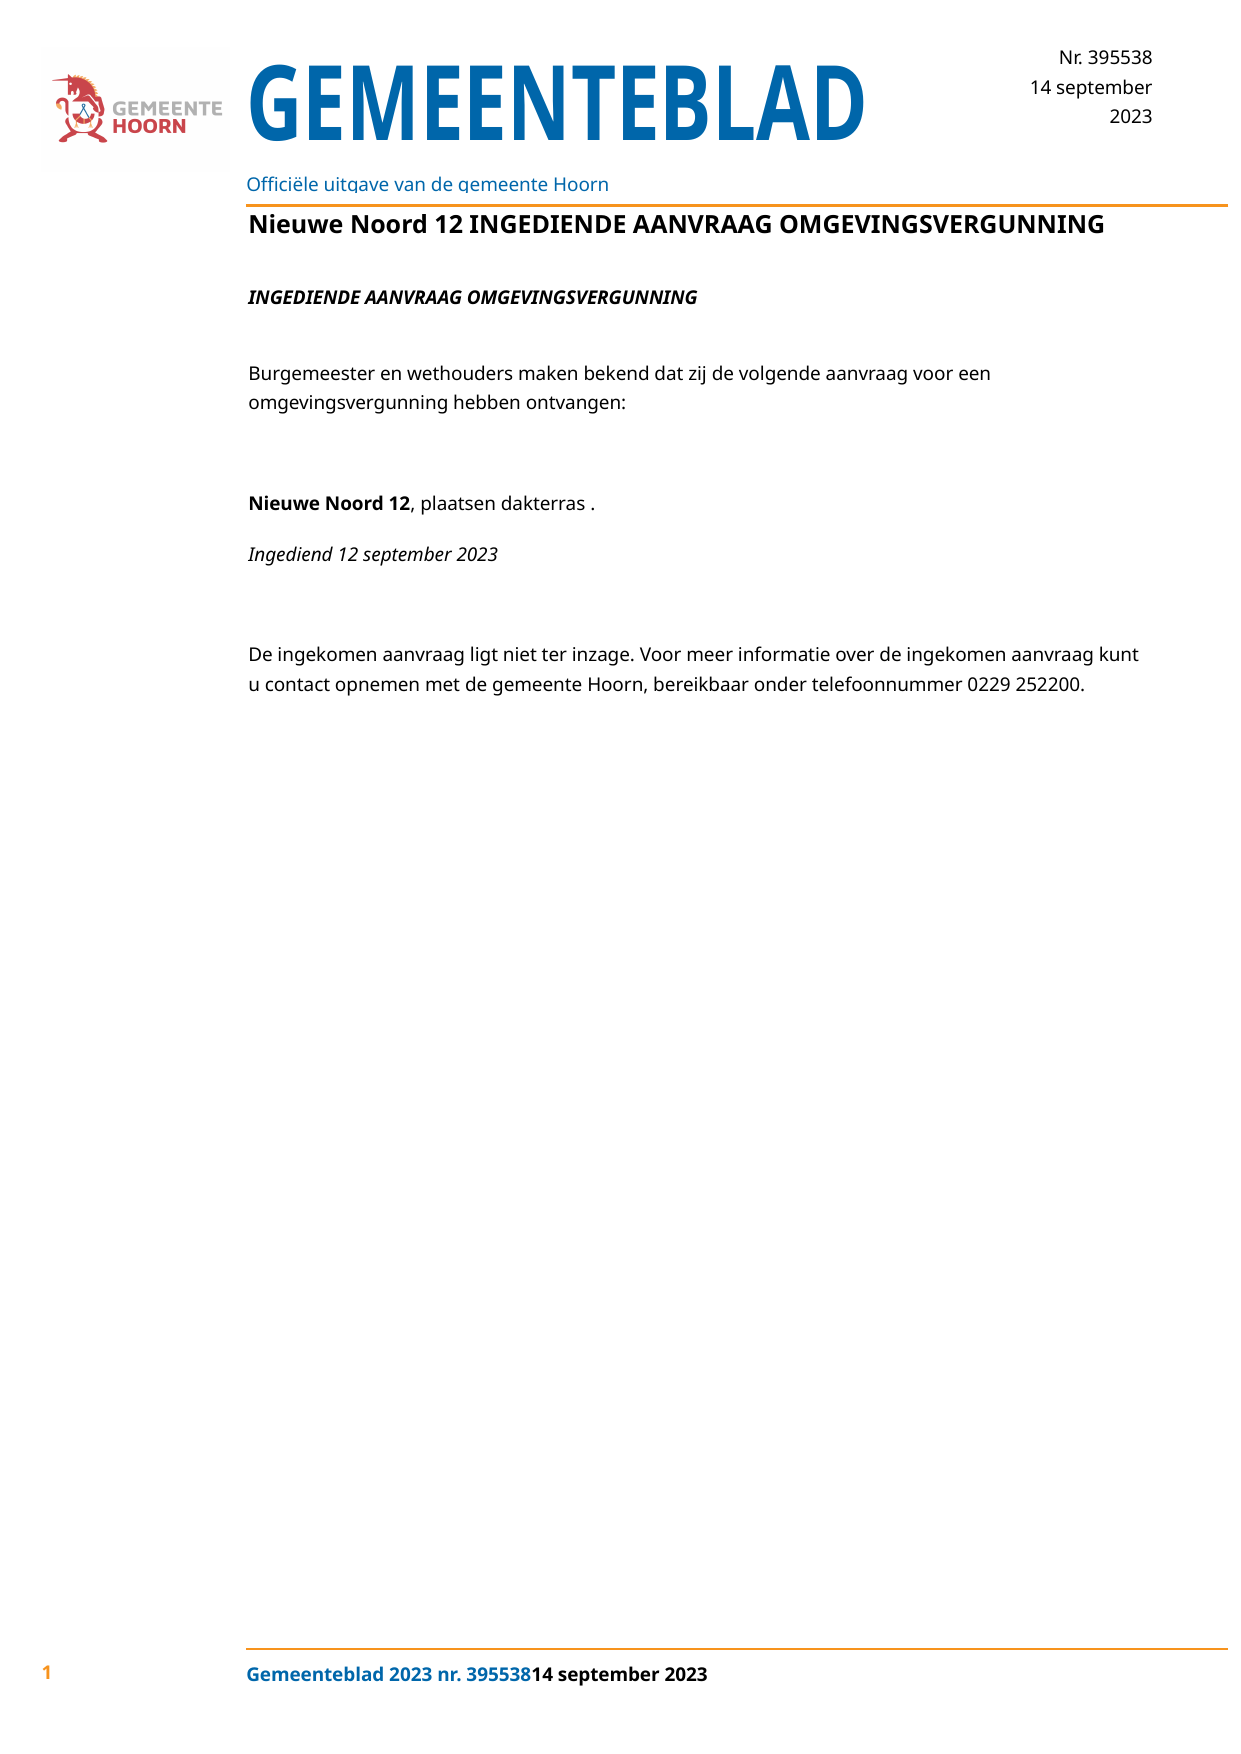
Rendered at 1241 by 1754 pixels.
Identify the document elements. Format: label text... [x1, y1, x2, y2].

text Burgemeester en wethouders maken bekend dat zij de volgende aanvraag voor een omgevingsvergunning hebben ontvangen: [248, 360, 1152, 415]
text Nieuwe Noord 12, plaatsen dakterras . [248, 490, 1152, 516]
text INGEDIENDE AANVRAAG OMGEVINGSVERGUNNING [248, 284, 1152, 309]
text De ingekomen aanvraag ligt niet ter inzage. Voor meer informatie over de ingekomen aanvraag kunt u contact opnemen met de gemeente Hoorn, bereikbaar onder telefoonnummer 0229 252200. [248, 642, 1152, 697]
picture [41, 47, 231, 172]
text Nieuwe Noord 12 INGEDIENDE AANVRAAG OMGEVINGSVERGUNNING [248, 207, 1152, 241]
text Ingediend 12 september 2023 [248, 541, 1152, 567]
